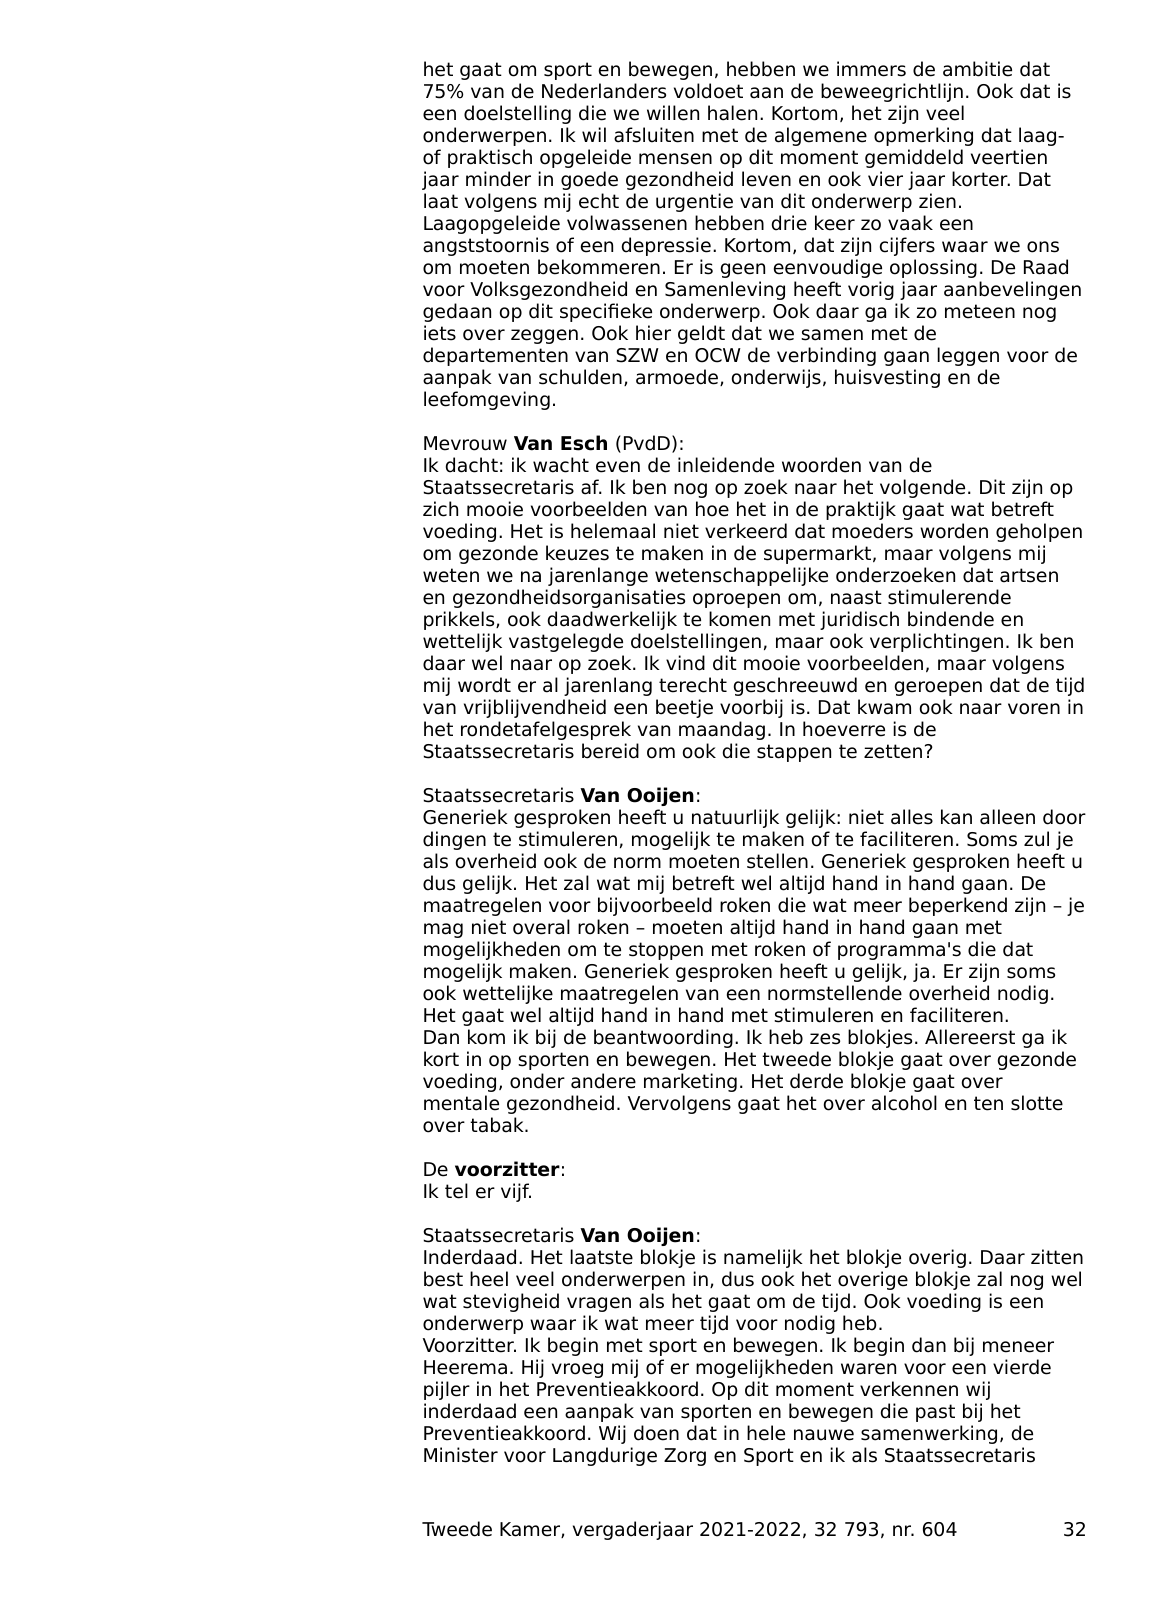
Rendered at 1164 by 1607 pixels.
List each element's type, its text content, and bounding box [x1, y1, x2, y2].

text Dan kom ik bij de beantwoording. Ik heb zes blokjes. Allereerst ga ik kort in op sporten en bewegen. Het tweede blokje gaat over gezonde voeding, onder andere marketing. Het derde blokje gaat over mentale gezondheid. Vervolgens gaat het over alcohol en ten slotte over tabak. [422, 1027, 1087, 1136]
text het gaat om sport en bewegen, hebben we immers de ambitie dat 75% van de Nederlanders voldoet aan de beweegrichtlijn. Ook dat is een doelstelling die we willen halen. Kortom, het zijn veel onderwerpen. Ik wil afsluiten met de algemene opmerking dat laag- of praktisch opgeleide mensen op dit moment gemiddeld veertien jaar minder in goede gezondheid leven en ook vier jaar korter. Dat laat volgens mij echt de urgentie van dit onderwerp zien. Laagopgeleide volwassenen hebben drie keer zo vaak een angststoornis of een depressie. Kortom, dat zijn cijfers waar we ons om moeten bekommeren. Er is geen eenvoudige oplossing. De Raad voor Volksgezondheid en Samenleving heeft vorig jaar aanbevelingen gedaan op dit specifieke onderwerp. Ook daar ga ik zo meteen nog iets over zeggen. Ook hier geldt dat we samen met de departementen van SZW en OCW de verbinding gaan leggen voor de aanpak van schulden, armoede, onderwijs, huisvesting en de leefomgeving. [422, 59, 1087, 411]
text Voorzitter. Ik begin met sport en bewegen. Ik begin dan bij meneer Heerema. Hij vroeg mij of er mogelijkheden waren voor een vierde pijler in het Preventieakkoord. Op dit moment verkennen wij inderdaad een aanpak van sporten en bewegen die past bij het Preventieakkoord. Wij doen dat in hele nauwe samenwerking, de Minister voor Langdurige Zorg en Sport en ik als Staatssecretaris [422, 1335, 1087, 1467]
text Staatssecretaris Van Ooijen: [422, 785, 1087, 807]
text Ik dacht: ik wacht even de inleidende woorden van de Staatssecretaris af. Ik ben nog op zoek naar het volgende. Dit zijn op zich mooie voorbeelden van hoe het in de praktijk gaat wat betreft voeding. Het is helemaal niet verkeerd dat moeders worden geholpen om gezonde keuzes te maken in de supermarkt, maar volgens mij weten we na jarenlange wetenschappelijke onderzoeken dat artsen en gezondheidsorganisaties oproepen om, naast stimulerende prikkels, ook daadwerkelijk te komen met juridisch bindende en wettelijk vastgelegde doelstellingen, maar ook verplichtingen. Ik ben daar wel naar op zoek. Ik vind dit mooie voorbeelden, maar volgens mij wordt er al jarenlang terecht geschreeuwd en geroepen dat de tijd van vrijblijvendheid een beetje voorbij is. Dat kwam ook naar voren in het rondetafelgesprek van maandag. In hoeverre is de Staatssecretaris bereid om ook die stappen te zetten? [422, 455, 1087, 763]
text Inderdaad. Het laatste blokje is namelijk het blokje overig. Daar zitten best heel veel onderwerpen in, dus ook het overige blokje zal nog wel wat stevigheid vragen als het gaat om de tijd. Ook voeding is een onderwerp waar ik wat meer tijd voor nodig heb. [422, 1247, 1087, 1335]
text Generiek gesproken heeft u natuurlijk gelijk: niet alles kan alleen door dingen te stimuleren, mogelijk te maken of te faciliteren. Soms zul je als overheid ook de norm moeten stellen. Generiek gesproken heeft u dus gelijk. Het zal wat mij betreft wel altijd hand in hand gaan. De maatregelen voor bijvoorbeeld roken die wat meer beperkend zijn – je mag niet overal roken – moeten altijd hand in hand gaan met mogelijkheden om te stoppen met roken of programma's die dat mogelijk maken. Generiek gesproken heeft u gelijk, ja. Er zijn soms ook wettelijke maatregelen van een normstellende overheid nodig. Het gaat wel altijd hand in hand met stimuleren en faciliteren. [422, 807, 1087, 1027]
text De voorzitter: [422, 1159, 1087, 1181]
text Mevrouw Van Esch (PvdD): [422, 433, 1087, 455]
text Ik tel er vijf. [422, 1181, 1087, 1203]
text Staatssecretaris Van Ooijen: [422, 1225, 1087, 1247]
